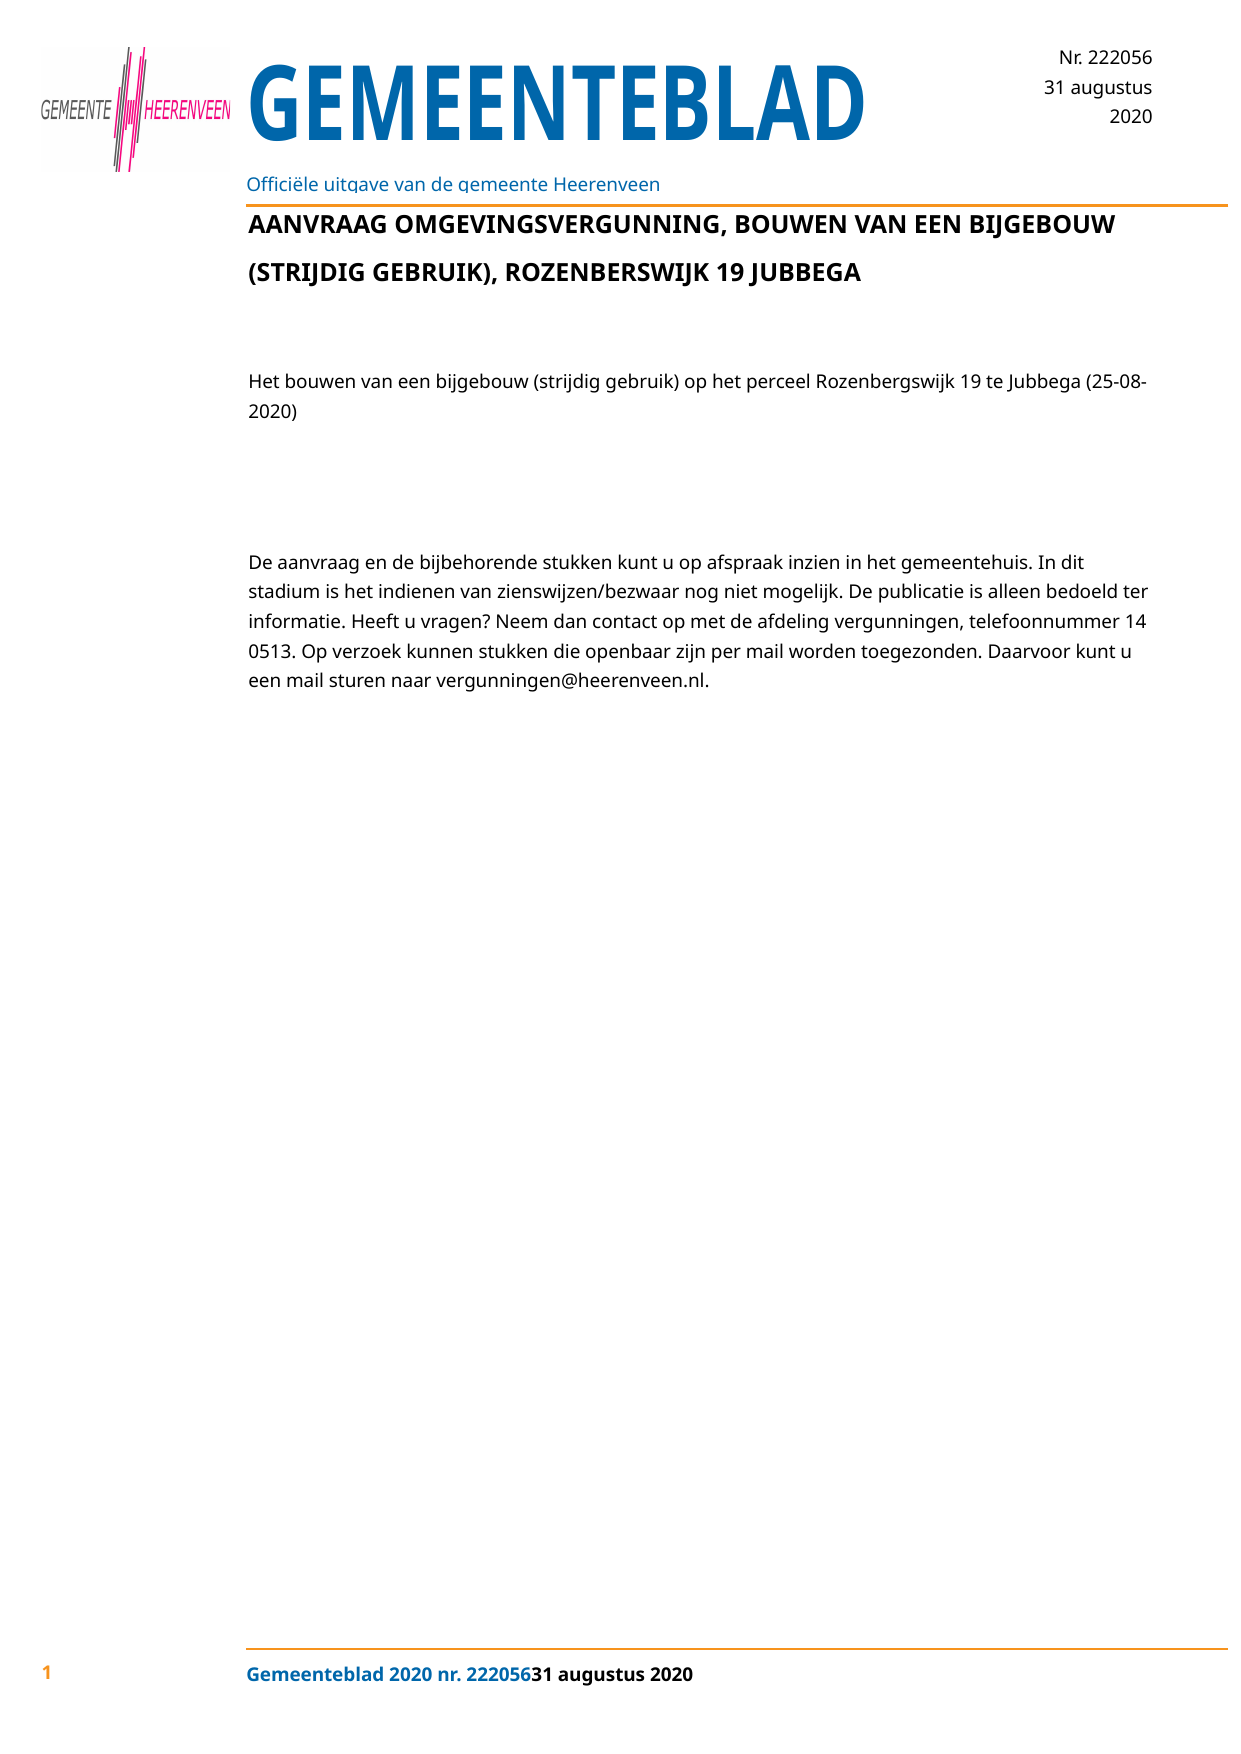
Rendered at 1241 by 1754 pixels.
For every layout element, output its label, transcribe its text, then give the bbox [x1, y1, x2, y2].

text Het bouwen van een bijgebouw (strijdig gebruik) op het perceel Rozenbergswijk 19 te Jubbega (25-08-2020) [248, 368, 1152, 424]
text De aanvraag en de bijbehorende stukken kunt u op afspraak inzien in het gemeentehuis. In dit stadium is het indienen van zienswijzen/bezwaar nog niet mogelijk. De publicatie is alleen bedoeld ter informatie. Heeft u vragen? Neem dan contact op met de afdeling vergunningen, telefoonnummer 14 0513. Op verzoek kunnen stukken die openbaar zijn per mail worden toegezonden. Daarvoor kunt u een mail sturen naar vergunningen@heerenveen.nl. [248, 549, 1152, 693]
picture [41, 47, 231, 172]
text AANVRAAG OMGEVINGSVERGUNNING, BOUWEN VAN EEN BIJGEBOUW (STRIJDIG GEBRUIK), ROZENBERSWIJK 19 JUBBEGA [248, 207, 1152, 288]
